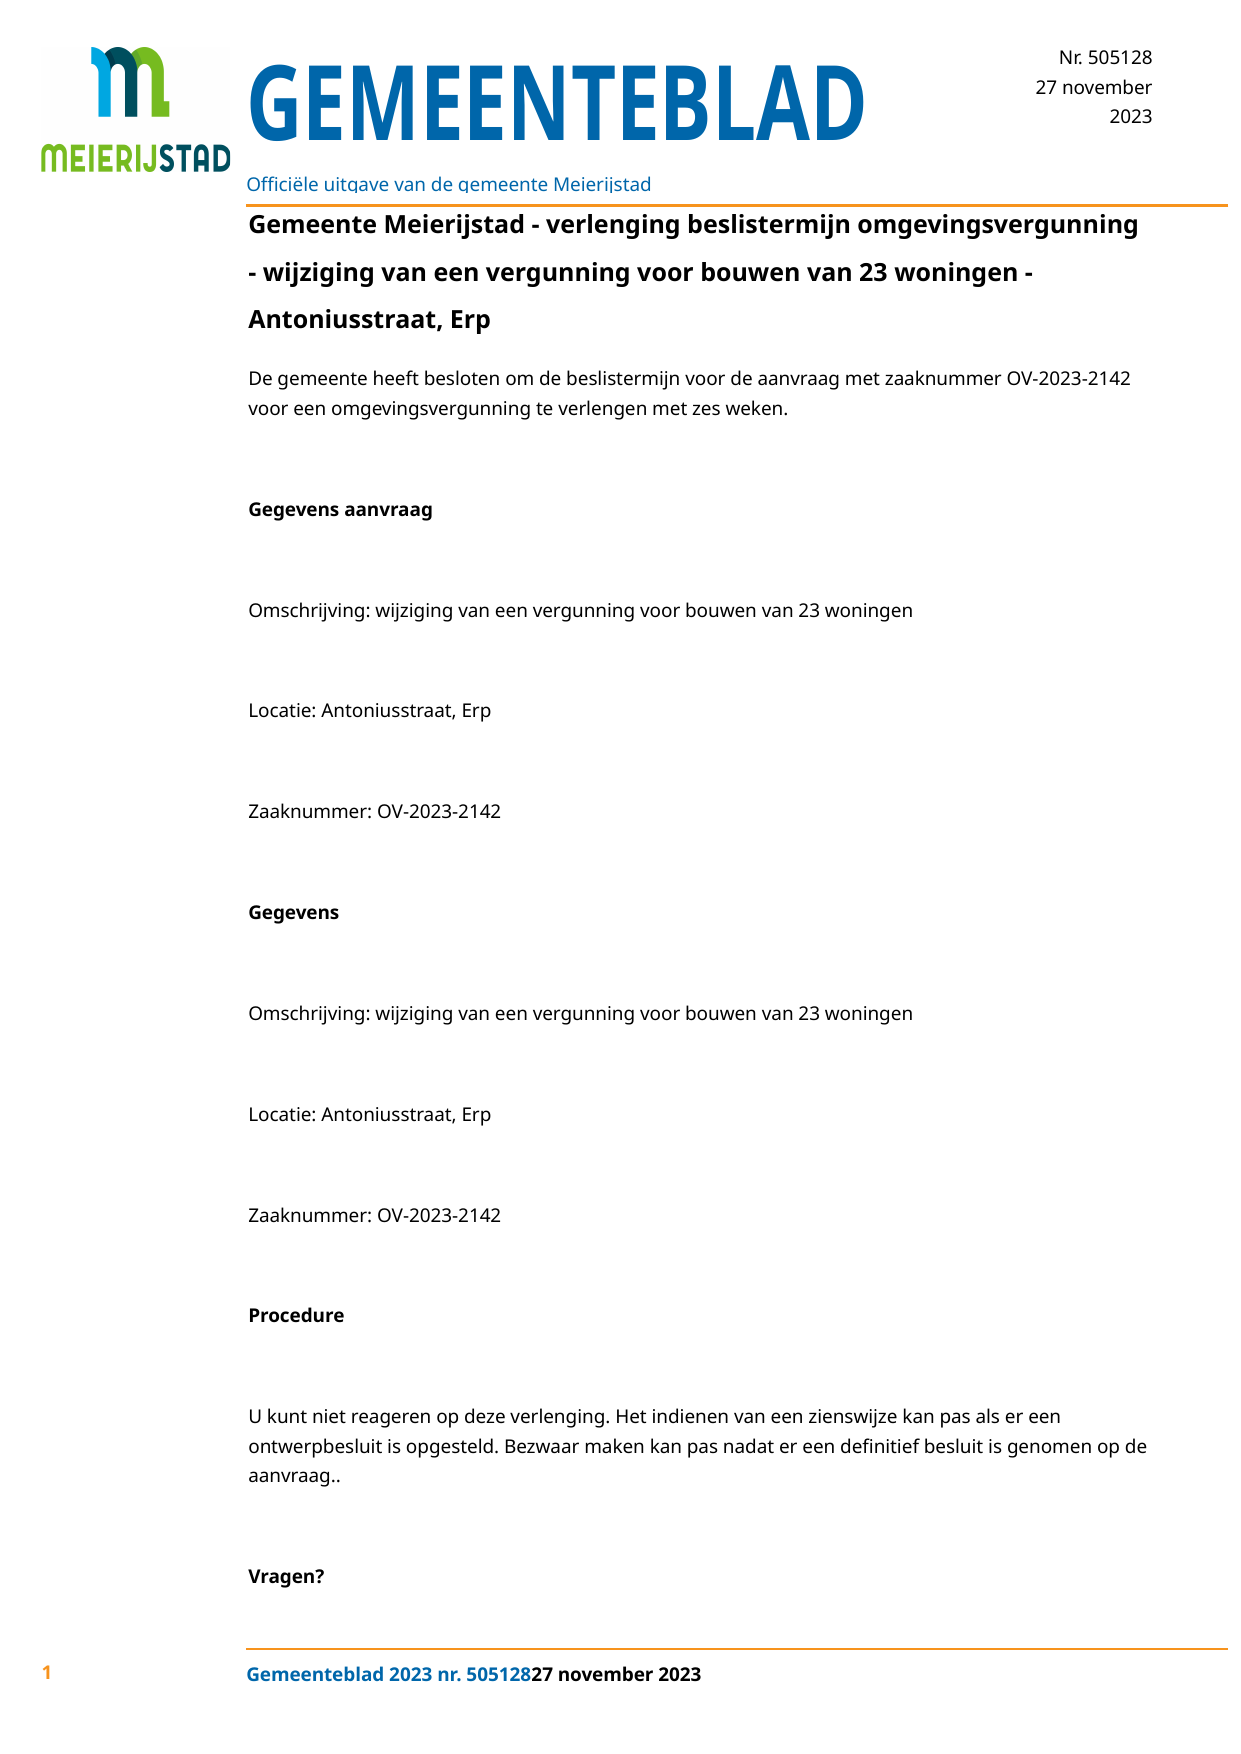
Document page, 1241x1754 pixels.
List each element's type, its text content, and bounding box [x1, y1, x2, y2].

text Locatie: Antoniusstraat, Erp [248, 1101, 1152, 1127]
text Procedure [248, 1303, 1152, 1328]
text Gemeente Meierijstad - verlenging beslistermijn omgevingsvergunning - wijziging van een vergunning voor bouwen van 23 woningen - Antoniusstraat, Erp [248, 207, 1152, 336]
text Omschrijving: wijziging van een vergunning voor bouwen van 23 woningen [248, 1000, 1152, 1026]
text Gegevens [248, 899, 1152, 925]
text Zaaknummer: OV-2023-2142 [248, 798, 1152, 824]
text Gegevens aanvraag [248, 496, 1152, 522]
text Locatie: Antoniusstraat, Erp [248, 698, 1152, 723]
text Zaaknummer: OV-2023-2142 [248, 1202, 1152, 1227]
text U kunt niet reageren op deze verlenging. Het indienen van een zienswijze kan pas als er een ontwerpbesluit is opgesteld. Bezwaar maken kan pas nadat er een definitief besluit is genomen op de aanvraag.. [248, 1403, 1152, 1488]
text Omschrijving: wijziging van een vergunning voor bouwen van 23 woningen [248, 597, 1152, 622]
text De gemeente heeft besloten om de beslistermijn voor de aanvraag met zaaknummer OV-2023-2142 voor een omgevingsvergunning te verlengen met zes weken. [248, 366, 1152, 421]
text Vragen? [248, 1563, 1152, 1589]
picture [41, 47, 231, 172]
